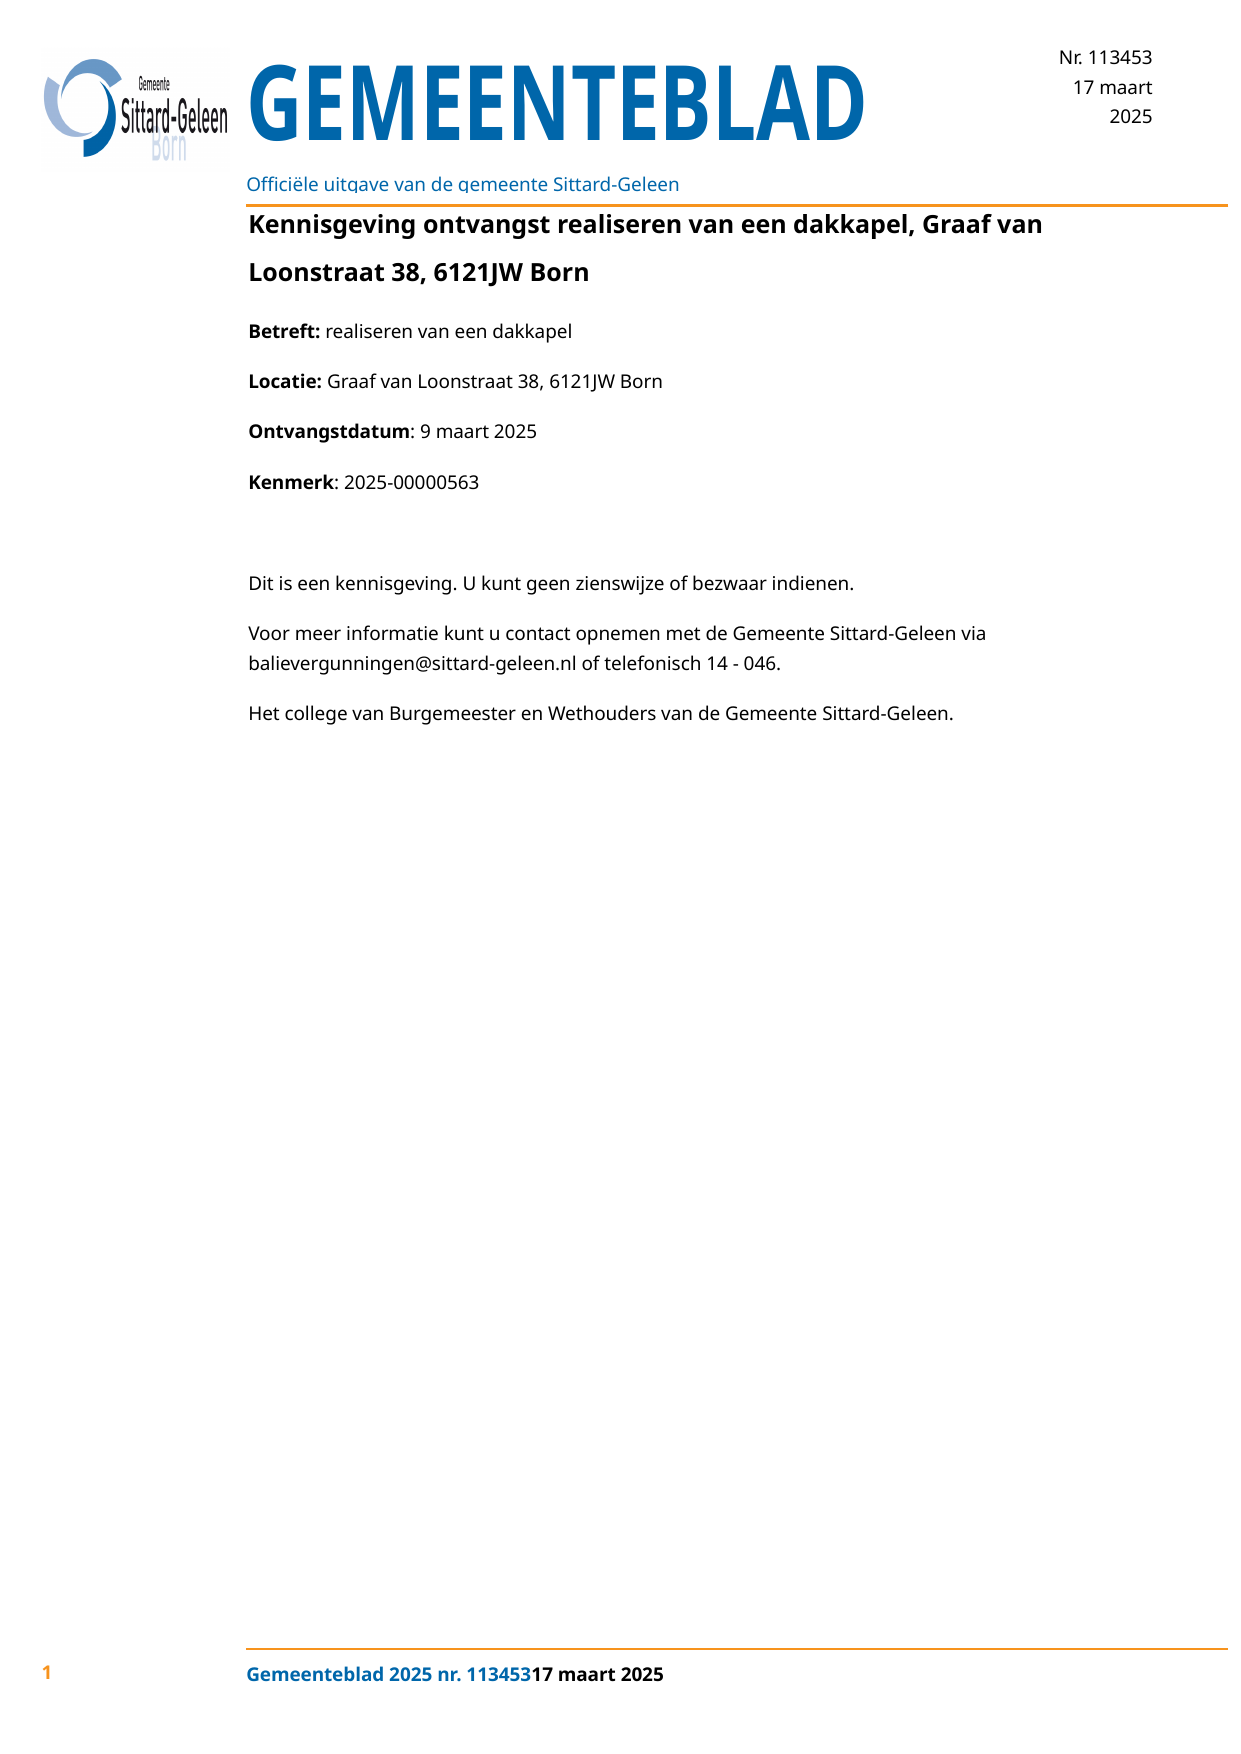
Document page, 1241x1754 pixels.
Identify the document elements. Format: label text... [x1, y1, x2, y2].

text Het college van Burgemeester en Wethouders van de Gemeente Sittard-Geleen. [248, 700, 1152, 726]
text Locatie: Graaf van Loonstraat 38, 6121JW Born [248, 368, 1152, 394]
text Dit is een kennisgeving. U kunt geen zienswijze of bezwaar indienen. [248, 570, 1152, 596]
text Betreft: realiseren van een dakkapel [248, 318, 1152, 344]
text Ontvangstdatum: 9 maart 2025 [248, 419, 1152, 444]
text Kenmerk: 2025-00000563 [248, 469, 1152, 495]
text Voor meer informatie kunt u contact opnemen met de Gemeente Sittard-Geleen via balievergunningen@sittard-geleen.nl of telefonisch 14 - 046. [248, 620, 1152, 676]
text Kennisgeving ontvangst realiseren van een dakkapel, Graaf van Loonstraat 38, 6121JW Born [248, 207, 1152, 288]
picture [41, 47, 231, 172]
